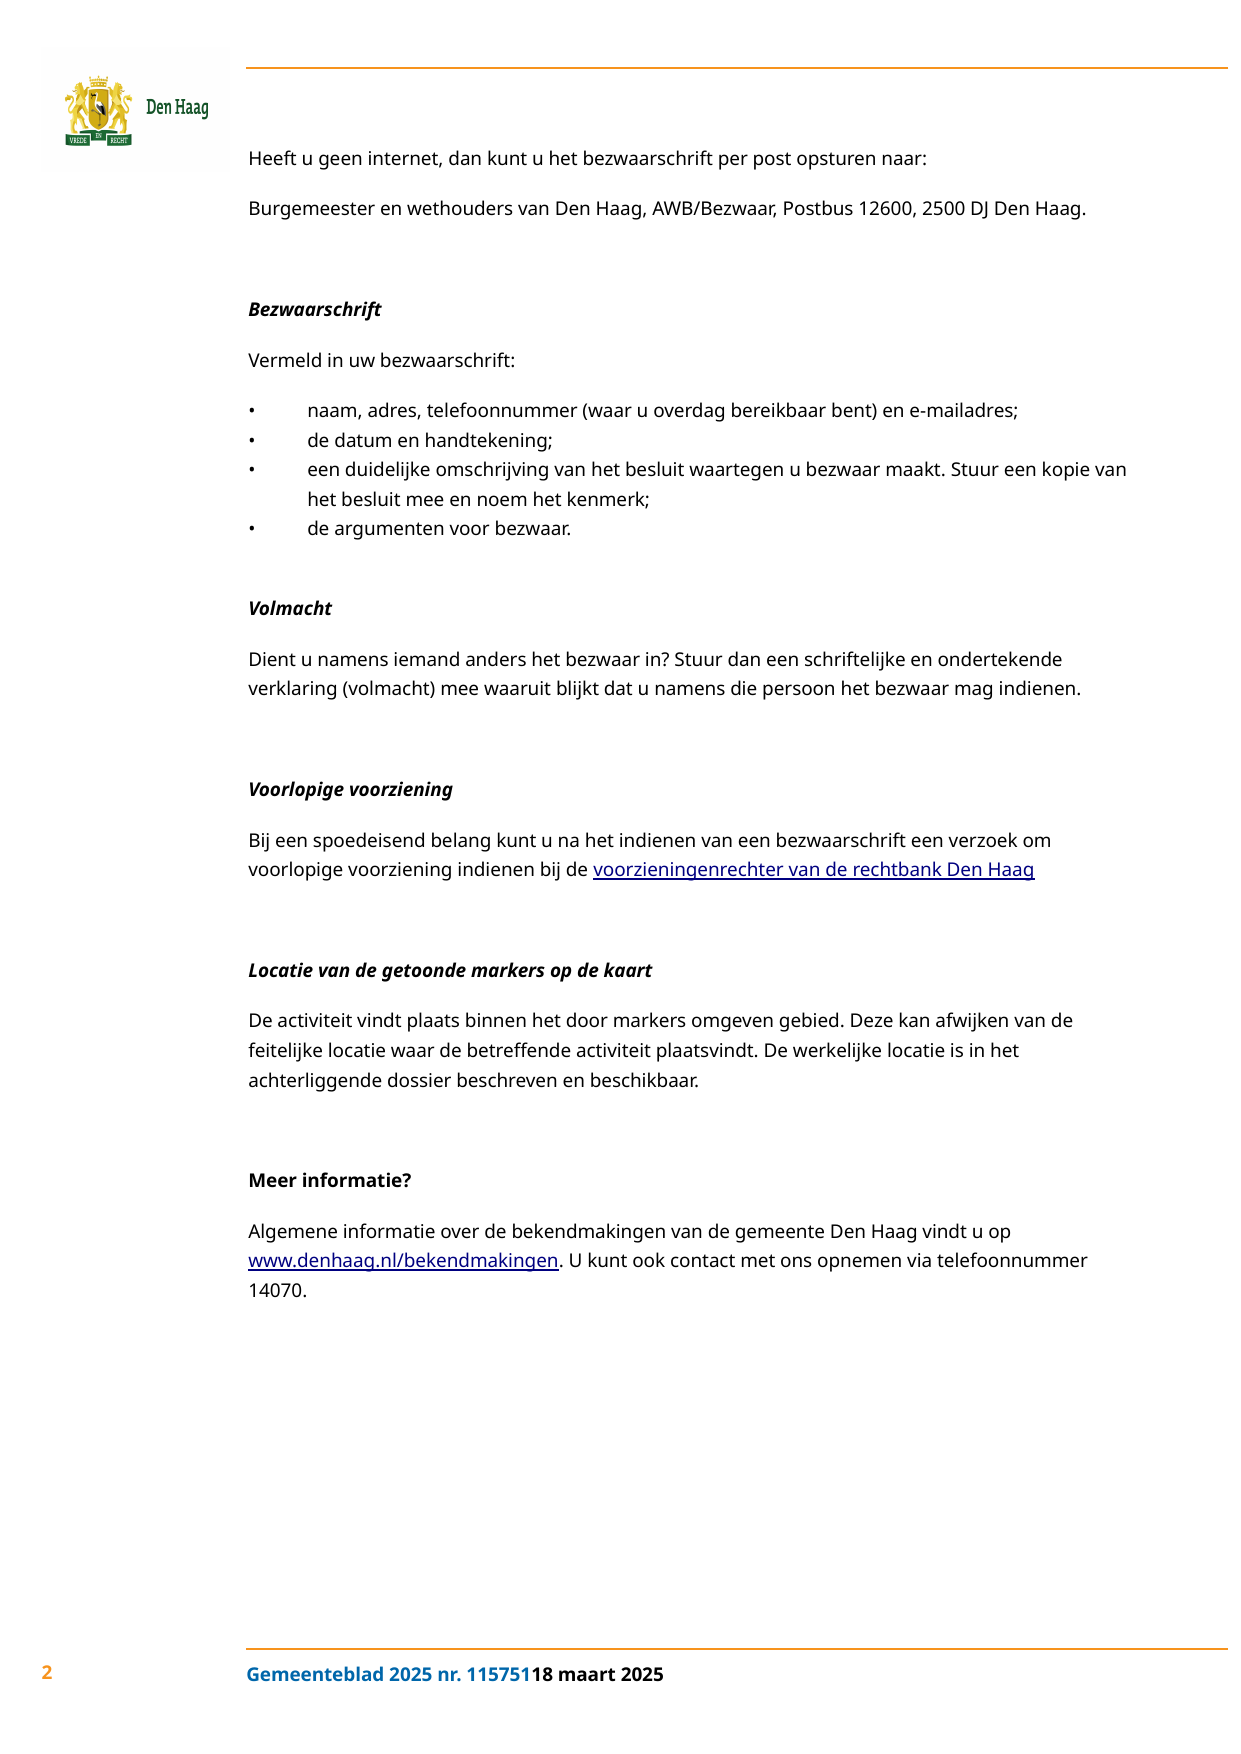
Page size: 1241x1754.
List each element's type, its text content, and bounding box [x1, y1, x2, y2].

picture [41, 47, 231, 172]
text Algemene informatie over de bekendmakingen van de gemeente Den Haag vindt u op www.denhaag.nl/bekendmakingen. U kunt ook contact met ons opnemen via telefoonnummer 14070. [248, 1218, 1152, 1303]
text Bezwaarschrift [248, 296, 1152, 322]
text Voorlopige voorziening [248, 776, 1152, 802]
text Meer informatie? [248, 1168, 1152, 1193]
list de datum en handtekening; [248, 427, 1152, 453]
list naam, adres, telefoonnummer (waar u overdag bereikbaar bent) en e-mailadres; [248, 397, 1152, 423]
text Heeft u geen internet, dan kunt u het bezwaarschrift per post opsturen naar: [248, 145, 1152, 171]
text Bij een spoedeisend belang kunt u na het indienen van een bezwaarschrift een verzoek om voorlopige voorziening indienen bij de voorzieningenrechter van de rechtbank Den Haag [248, 827, 1152, 882]
text Volmacht [248, 596, 1152, 621]
text Dient u namens iemand anders het bezwaar in? Stuur dan een schriftelijke en ondertekende verklaring (volmacht) mee waaruit blijkt dat u namens die persoon het bezwaar mag indienen. [248, 646, 1152, 701]
text Locatie van de getoonde markers op de kaart [248, 957, 1152, 983]
list de argumenten voor bezwaar. [248, 516, 1152, 541]
text De activiteit vindt plaats binnen het door markers omgeven gebied. Deze kan afwijken van de feitelijke locatie waar de betreffende activiteit plaatsvindt. De werkelijke locatie is in het achterliggende dossier beschreven en beschikbaar. [248, 1008, 1152, 1093]
text Burgemeester en wethouders van Den Haag, AWB/Bezwaar, Postbus 12600, 2500 DJ Den Haag. [248, 196, 1152, 221]
text Vermeld in uw bezwaarschrift: [248, 347, 1152, 373]
list een duidelijke omschrijving van het besluit waartegen u bezwaar maakt. Stuur een kopie van het besluit mee en noem het kenmerk; [248, 456, 1152, 512]
